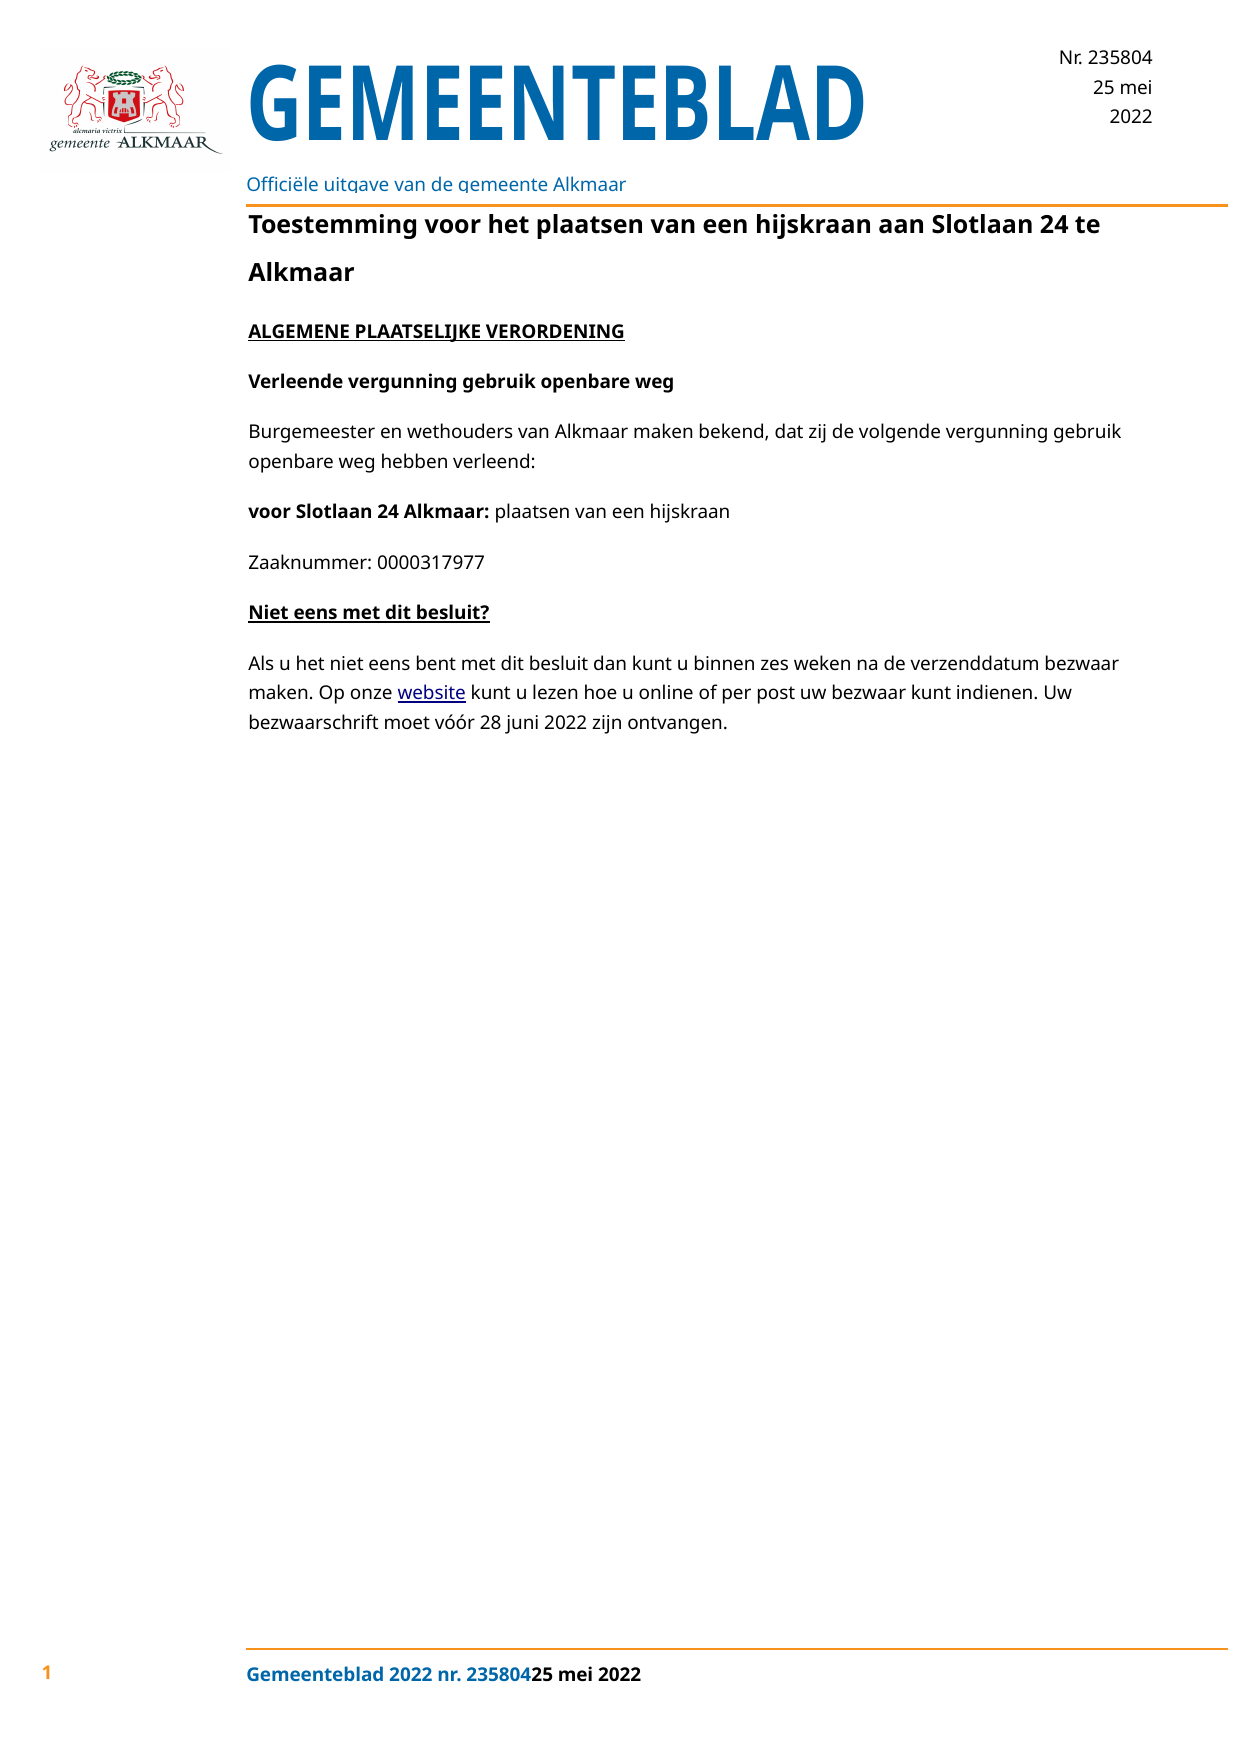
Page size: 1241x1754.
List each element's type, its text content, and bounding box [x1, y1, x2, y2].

text ALGEMENE PLAATSELIJKE VERORDENING [248, 318, 1152, 344]
text Als u het niet eens bent met dit besluit dan kunt u binnen zes weken na de verzenddatum bezwaar maken. Op onze website kunt u lezen hoe u online of per post uw bezwaar kunt indienen. Uw bezwaarschrift moet vóór 28 juni 2022 zijn ontvangen. [248, 650, 1152, 735]
text Niet eens met dit besluit? [248, 599, 1152, 625]
picture [41, 47, 231, 172]
text Burgemeester en wethouders van Alkmaar maken bekend, dat zij de volgende vergunning gebruik openbare weg hebben verleend: [248, 419, 1152, 474]
text Verleende vergunning gebruik openbare weg [248, 368, 1152, 394]
text Toestemming voor het plaatsen van een hijskraan aan Slotlaan 24 te Alkmaar [248, 207, 1152, 288]
text voor Slotlaan 24 Alkmaar: plaatsen van een hijskraan [248, 499, 1152, 524]
text Zaaknummer: 0000317977 [248, 549, 1152, 575]
